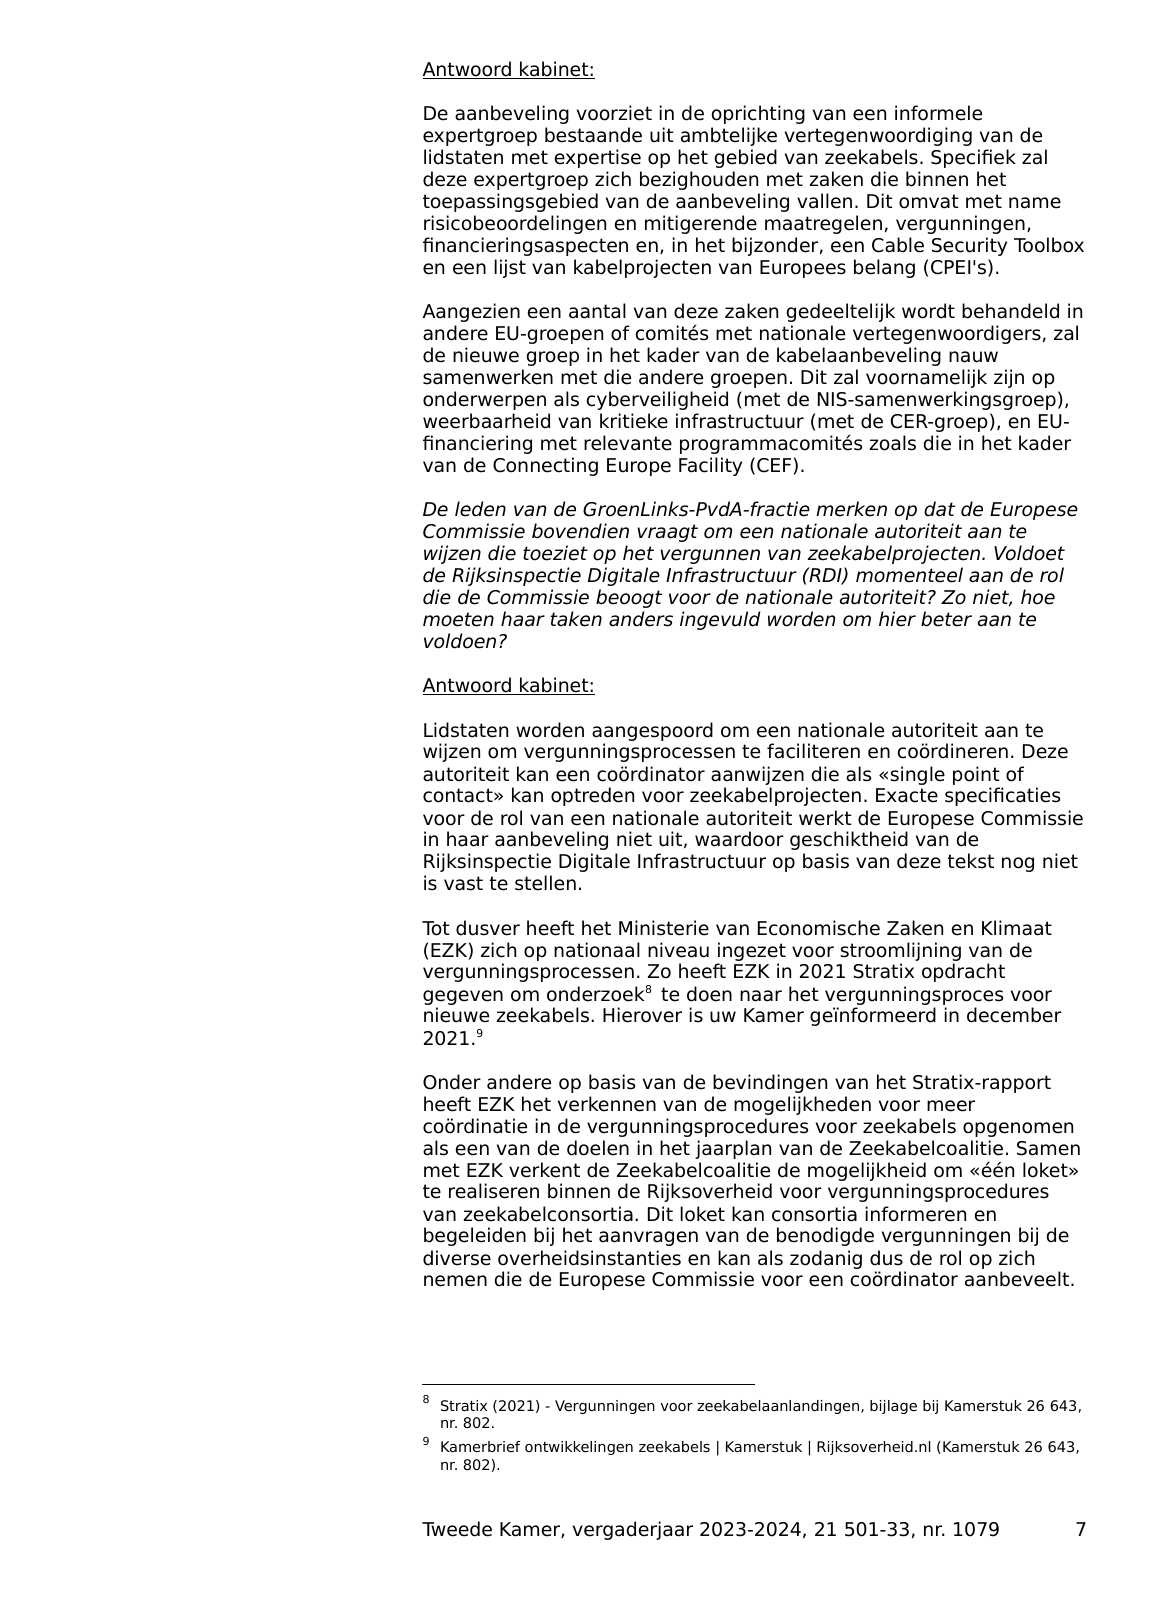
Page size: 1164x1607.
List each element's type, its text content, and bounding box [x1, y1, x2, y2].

text Lidstaten worden aangespoord om een nationale autoriteit aan te wijzen om vergunningsprocessen te faciliteren en coördineren. Deze autoriteit kan een coördinator aanwijzen die als «single point of contact» kan optreden voor zeekabelprojecten. Exacte specificaties voor de rol van een nationale autoriteit werkt de Europese Commissie in haar aanbeveling niet uit, waardoor geschiktheid van de Rijksinspectie Digitale Infrastructuur op basis van deze tekst nog niet is vast te stellen. [422, 719, 1087, 895]
text Kamerbrief ontwikkelingen zeekabels | Kamerstuk | Rijksoverheid.nl (Kamerstuk 26 643, nr. 802). [422, 1435, 1087, 1474]
subtitle Antwoord kabinet: [422, 59, 1087, 81]
text Tot dusver heeft het Ministerie van Economische Zaken en Klimaat (EZK) zich op nationaal niveau ingezet voor stroomlijning van de vergunningsprocessen. Zo heeft EZK in 2021 Stratix opdracht gegeven om onderzoek te doen naar het vergunningsproces voor nieuwe zeekabels. Hierover is uw Kamer geïnformeerd in december 2021. [422, 917, 1087, 1049]
text Onder andere op basis van de bevindingen van het Stratix-rapport heeft EZK het verkennen van de mogelijkheden voor meer coördinatie in de vergunningsprocedures voor zeekabels opgenomen als een van de doelen in het jaarplan van de Zeekabelcoalitie. Samen met EZK verkent de Zeekabelcoalitie de mogelijkheid om «één loket» te realiseren binnen de Rijksoverheid voor vergunningsprocedures van zeekabelconsortia. Dit loket kan consortia informeren en begeleiden bij het aanvragen van de benodigde vergunningen bij de diverse overheidsinstanties en kan als zodanig dus de rol op zich nemen die de Europese Commissie voor een coördinator aanbeveelt. [422, 1072, 1087, 1291]
subtitle Antwoord kabinet: [422, 675, 1087, 697]
text De aanbeveling voorziet in de oprichting van een informele expertgroep bestaande uit ambtelijke vertegenwoordiging van de lidstaten met expertise op het gebied van zeekabels. Specifiek zal deze expertgroep zich bezighouden met zaken die binnen het toepassingsgebied van de aanbeveling vallen. Dit omvat met name risicobeoordelingen en mitigerende maatregelen, vergunningen, financieringsaspecten en, in het bijzonder, een Cable Security Toolbox en een lijst van kabelprojecten van Europees belang (CPEI's). [422, 103, 1087, 279]
text Aangezien een aantal van deze zaken gedeeltelijk wordt behandeld in andere EU-groepen of comités met nationale vertegenwoordigers, zal de nieuwe groep in het kader van de kabelaanbeveling nauw samenwerken met die andere groepen. Dit zal voornamelijk zijn op onderwerpen als cyberveiligheid (met de NIS-samenwerkingsgroep), weerbaarheid van kritieke infrastructuur (met de CER-groep), en EU-financiering met relevante programmacomités zoals die in het kader van de Connecting Europe Facility (CEF). [422, 301, 1087, 477]
text De leden van de GroenLinks-PvdA-fractie merken op dat de Europese Commissie bovendien vraagt om een nationale autoriteit aan te wijzen die toeziet op het vergunnen van zeekabelprojecten. Voldoet de Rijksinspectie Digitale Infrastructuur (RDI) momenteel aan de rol die de Commissie beoogt voor de nationale autoriteit? Zo niet, hoe moeten haar taken anders ingevuld worden om hier beter aan te voldoen? [422, 499, 1087, 653]
text Stratix (2021) - Vergunningen voor zeekabelaanlandingen, bijlage bij Kamerstuk 26 643, nr. 802. [422, 1393, 1087, 1432]
